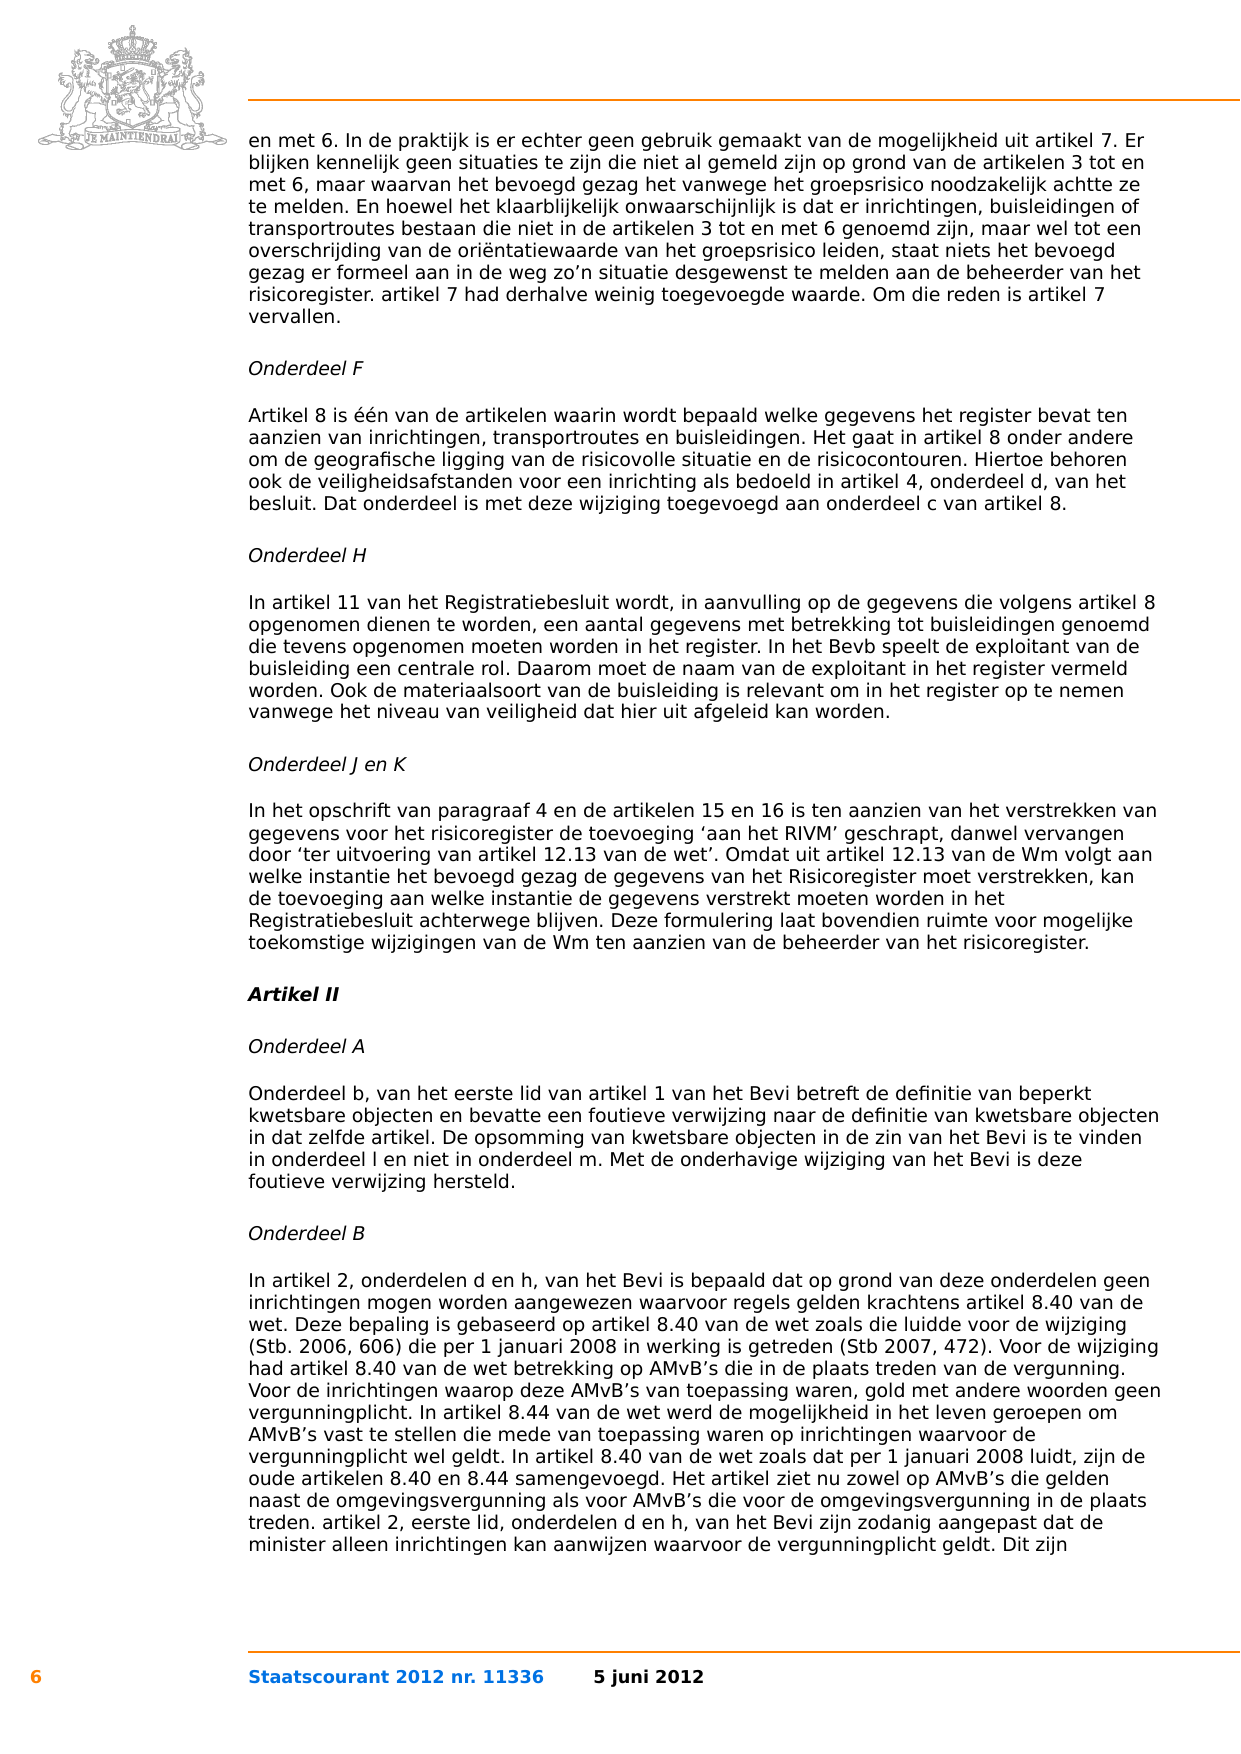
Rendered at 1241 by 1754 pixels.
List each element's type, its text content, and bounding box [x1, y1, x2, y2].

subtitle Onderdeel B [248, 1223, 1163, 1245]
subtitle Onderdeel H [248, 544, 1163, 567]
subtitle Artikel II [248, 984, 1163, 1006]
subtitle Onderdeel J en K [248, 753, 1163, 775]
text In artikel 2, onderdelen d en h, van het Bevi is bepaald dat op grond van deze onderdelen geen inrichtingen mogen worden aangewezen waarvoor regels gelden krachtens artikel 8.40 van de wet. Deze bepaling is gebaseerd op artikel 8.40 van de wet zoals die luidde voor de wijziging (Stb. 2006, 606) die per 1 januari 2008 in werking is getreden (Stb 2007, 472). Voor de wijziging had artikel 8.40 van de wet betrekking op AMvB’s die in de plaats treden van de vergunning. Voor de inrichtingen waarop deze AMvB’s van toepassing waren, gold met andere woorden geen vergunningplicht. In artikel 8.44 van de wet werd de mogelijkheid in het leven geroepen om AMvB’s vast te stellen die mede van toepassing waren op inrichtingen waarvoor de vergunningplicht wel geldt. In artikel 8.40 van de wet zoals dat per 1 januari 2008 luidt, zijn de oude artikelen 8.40 en 8.44 samengevoegd. Het artikel ziet nu zowel op AMvB’s die gelden naast de omgevingsvergunning als voor AMvB’s die voor de omgevingsvergunning in de plaats treden. artikel 2, eerste lid, onderdelen d en h, van het Bevi zijn zodanig aangepast dat de minister alleen inrichtingen kan aanwijzen waarvoor de vergunningplicht geldt. Dit zijn [248, 1270, 1163, 1556]
text en met 6. In de praktijk is er echter geen gebruik gemaakt van de mogelijkheid uit artikel 7. Er blijken kennelijk geen situaties te zijn die niet al gemeld zijn op grond van de artikelen 3 tot en met 6, maar waarvan het bevoegd gezag het vanwege het groepsrisico noodzakelijk achtte ze te melden. En hoewel het klaarblijkelijk onwaarschijnlijk is dat er inrichtingen, buisleidingen of transportroutes bestaan die niet in de artikelen 3 tot en met 6 genoemd zijn, maar wel tot een overschrijding van de oriëntatiewaarde van het groepsrisico leiden, staat niets het bevoegd gezag er formeel aan in de weg zo’n situatie desgewenst te melden aan de beheerder van het risicoregister. artikel 7 had derhalve weinig toegevoegde waarde. Om die reden is artikel 7 vervallen. [248, 130, 1163, 328]
text In artikel 11 van het Registratiebesluit wordt, in aanvulling op de gegevens die volgens artikel 8 opgenomen dienen te worden, een aantal gegevens met betrekking tot buisleidingen genoemd die tevens opgenomen moeten worden in het register. In het Bevb speelt de exploitant van de buisleiding een centrale rol. Daarom moet de naam van de exploitant in het register vermeld worden. Ook de materiaalsoort van de buisleiding is relevant om in het register op te nemen vanwege het niveau van veiligheid dat hier uit afgeleid kan worden. [248, 592, 1163, 723]
subtitle Onderdeel A [248, 1036, 1163, 1058]
text Onderdeel b, van het eerste lid van artikel 1 van het Bevi betreft de definitie van beperkt kwetsbare objecten en bevatte een foutieve verwijzing naar de definitie van kwetsbare objecten in dat zelfde artikel. De opsomming van kwetsbare objecten in de zin van het Bevi is te vinden in onderdeel l en niet in onderdeel m. Met de onderhavige wijziging van het Bevi is deze foutieve verwijzing hersteld. [248, 1083, 1163, 1193]
text Artikel 8 is één van de artikelen waarin wordt bepaald welke gegevens het register bevat ten aanzien van inrichtingen, transportroutes en buisleidingen. Het gaat in artikel 8 onder andere om de geografische ligging van de risicovolle situatie en de risicocontouren. Hiertoe behoren ook de veiligheidsafstanden voor een inrichting als bedoeld in artikel 4, onderdeel d, van het besluit. Dat onderdeel is met deze wijziging toegevoegd aan onderdeel c van artikel 8. [248, 405, 1163, 514]
subtitle Onderdeel F [248, 358, 1163, 380]
picture [38, 25, 227, 150]
text In het opschrift van paragraaf 4 en de artikelen 15 en 16 is ten aanzien van het verstrekken van gegevens voor het risicoregister de toevoeging ‘aan het RIVM’ geschrapt, danwel vervangen door ‘ter uitvoering van artikel 12.13 van de wet’. Omdat uit artikel 12.13 van de Wm volgt aan welke instantie het bevoegd gezag de gegevens van het Risicoregister moet verstrekken, kan de toevoeging aan welke instantie de gegevens verstrekt moeten worden in het Registratiebesluit achterwege blijven. Deze formulering laat bovendien ruimte voor mogelijke toekomstige wijzigingen van de Wm ten aanzien van de beheerder van het risicoregister. [248, 800, 1163, 954]
